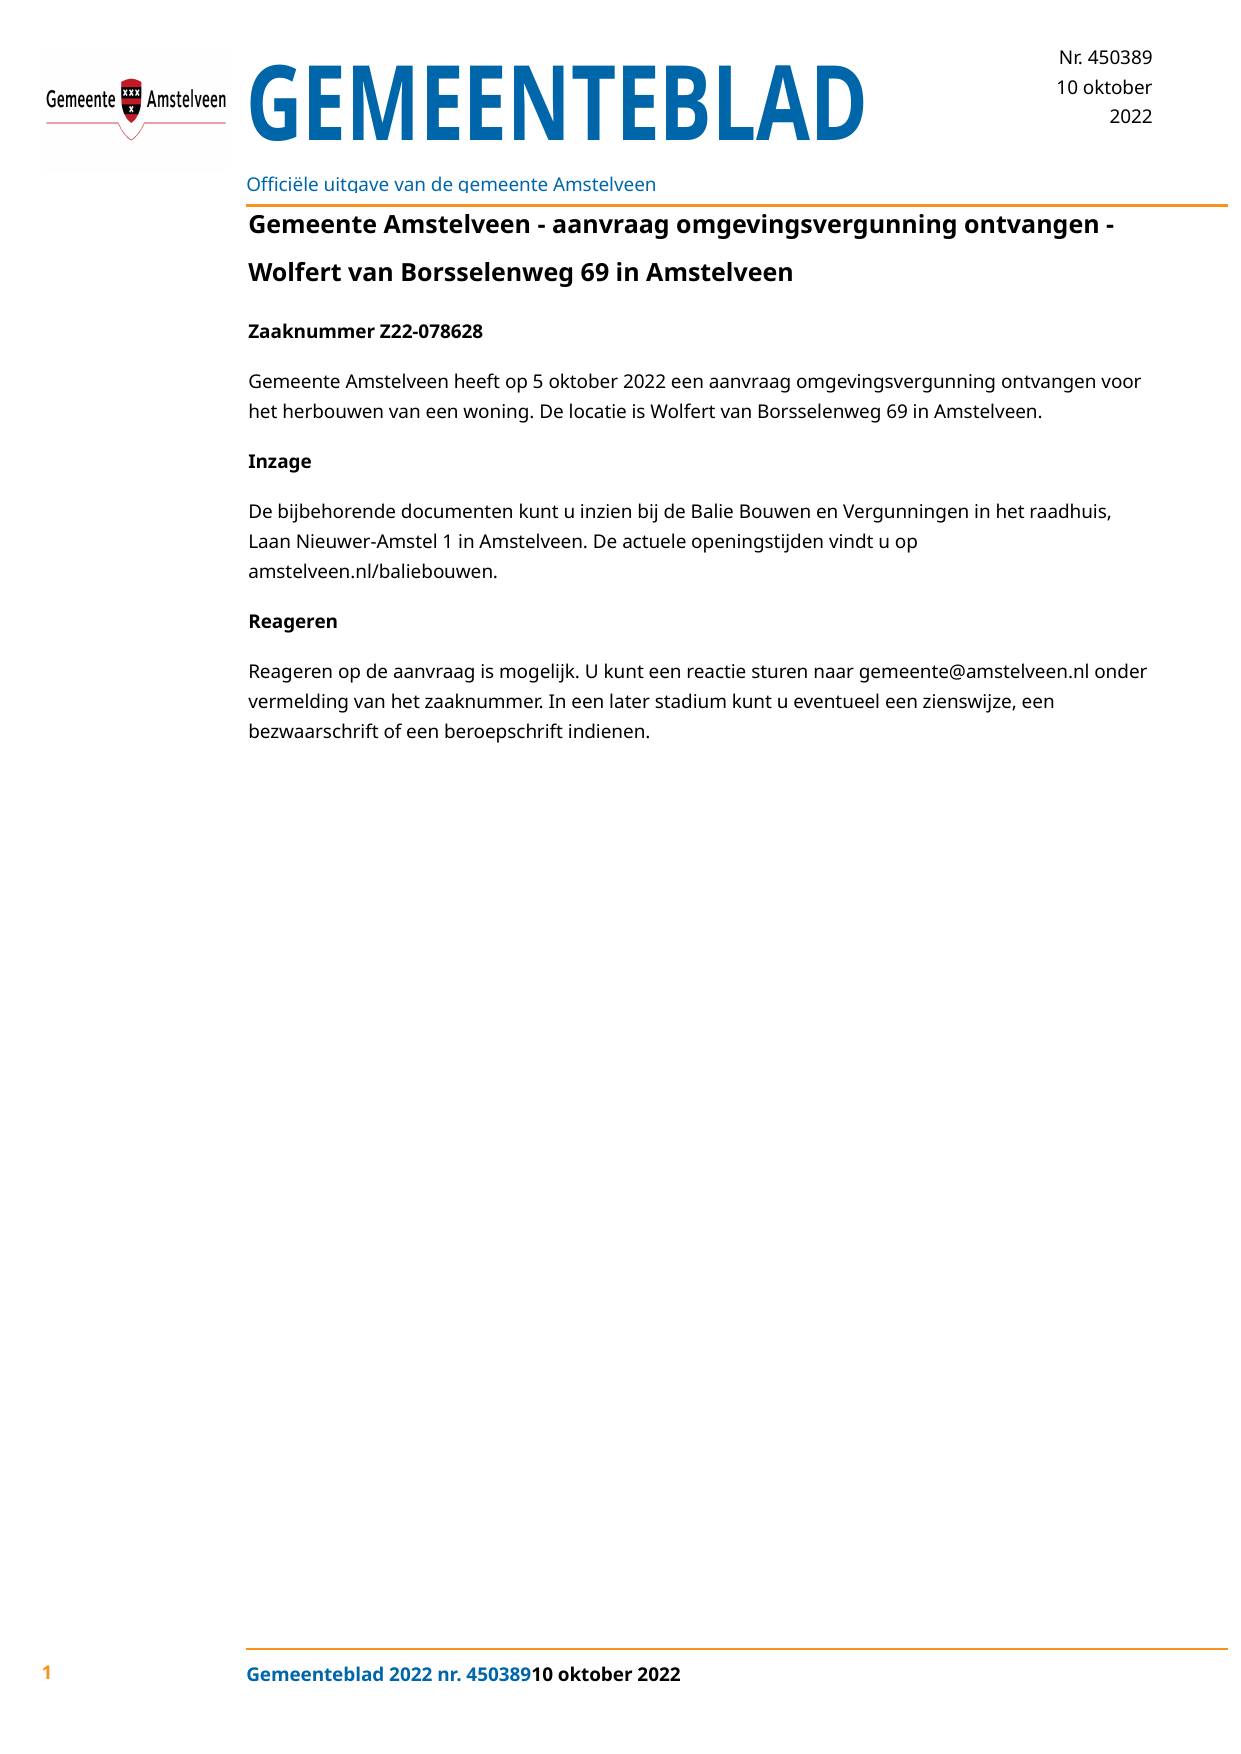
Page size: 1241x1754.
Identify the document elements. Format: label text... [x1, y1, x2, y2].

text De bijbehorende documenten kunt u inzien bij de Balie Bouwen en Vergunningen in het raadhuis, Laan Nieuwer-Amstel 1 in Amstelveen. De actuele openingstijden vindt u op amstelveen.nl/baliebouwen. [248, 499, 1152, 584]
text Inzage [248, 448, 1152, 474]
text Gemeente Amstelveen - aanvraag omgevingsvergunning ontvangen - Wolfert van Borsselenweg 69 in Amstelveen [248, 207, 1152, 288]
text Zaaknummer Z22-078628 [248, 318, 1152, 344]
text Reageren op de aanvraag is mogelijk. U kunt een reactie sturen naar gemeente@amstelveen.nl onder vermelding van het zaaknummer. In een later stadium kunt u eventueel een zienswijze, een bezwaarschrift of een beroepschrift indienen. [248, 659, 1152, 744]
picture [41, 47, 231, 172]
text Gemeente Amstelveen heeft op 5 oktober 2022 een aanvraag omgevingsvergunning ontvangen voor het herbouwen van een woning. De locatie is Wolfert van Borsselenweg 69 in Amstelveen. [248, 368, 1152, 424]
text Reageren [248, 608, 1152, 634]
